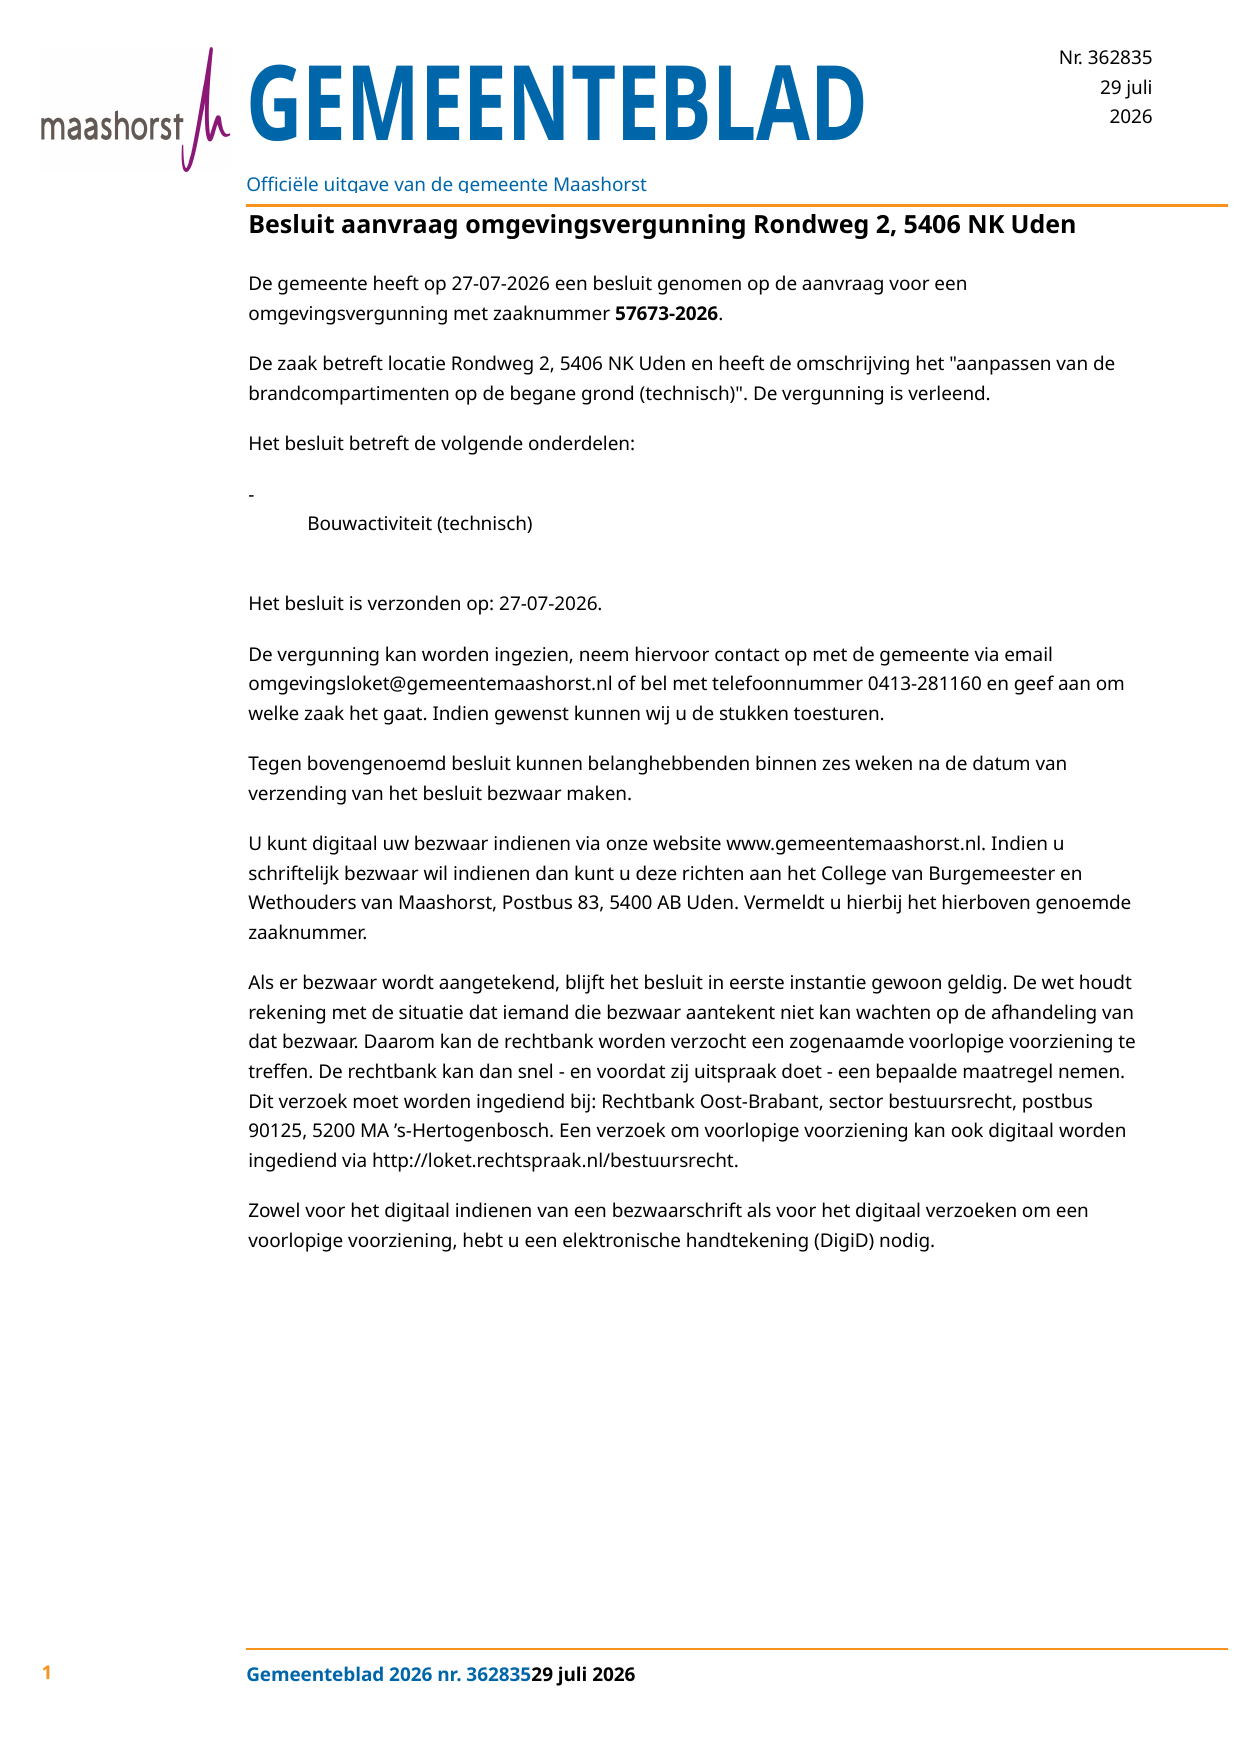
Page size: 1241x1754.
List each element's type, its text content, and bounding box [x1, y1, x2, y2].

list Bouwactiviteit (technisch) [248, 510, 1152, 536]
text U kunt digitaal uw bezwaar indienen via onze website www.gemeentemaashorst.nl. Indien u schriftelijk bezwaar wil indienen dan kunt u deze richten aan het College van Burgemeester en Wethouders van Maashorst, Postbus 83, 5400 AB Uden. Vermeldt u hierbij het hierboven genoemde zaaknummer. [248, 830, 1152, 945]
picture [41, 47, 231, 172]
text De gemeente heeft op 27-07-2026 een besluit genomen op de aanvraag voor een omgevingsvergunning met zaaknummer 57673-2026. [248, 270, 1152, 326]
text Besluit aanvraag omgevingsvergunning Rondweg 2, 5406 NK Uden [248, 207, 1152, 241]
text Als er bezwaar wordt aangetekend, blijft het besluit in eerste instantie gewoon geldig. De wet houdt rekening met de situatie dat iemand die bezwaar aantekent niet kan wachten op de afhandeling van dat bezwaar. Daarom kan de rechtbank worden verzocht een zogenaamde voorlopige voorziening te treffen. De rechtbank kan dan snel - en voordat zij uitspraak doet - een bepaalde maatregel nemen. Dit verzoek moet worden ingediend bij: Rechtbank Oost-Brabant, sector bestuursrecht, postbus 90125, 5200 MA ’s-Hertogenbosch. Een verzoek om voorlopige voorziening kan ook digitaal worden ingediend via http://loket.rechtspraak.nl/bestuursrecht. [248, 969, 1152, 1173]
text Het besluit betreft de volgende onderdelen: [248, 430, 1152, 456]
text Zowel voor het digitaal indienen van een bezwaarschrift als voor het digitaal verzoeken om een voorlopige voorziening, hebt u een elektronische handtekening (DigiD) nodig. [248, 1197, 1152, 1253]
text Tegen bovengenoemd besluit kunnen belanghebbenden binnen zes weken na de datum van verzending van het besluit bezwaar maken. [248, 750, 1152, 806]
text De vergunning kan worden ingezien, neem hiervoor contact op met de gemeente via email omgevingsloket@gemeentemaashorst.nl of bel met telefoonnummer 0413-281160 en geef aan om welke zaak het gaat. Indien gewenst kunnen wij u de stukken toesturen. [248, 641, 1152, 726]
text Het besluit is verzonden op: 27-07-2026. [248, 590, 1152, 616]
text De zaak betreft locatie Rondweg 2, 5406 NK Uden en heeft de omschrijving het "aanpassen van de brandcompartimenten op de begane grond (technisch)". De vergunning is verleend. [248, 350, 1152, 406]
